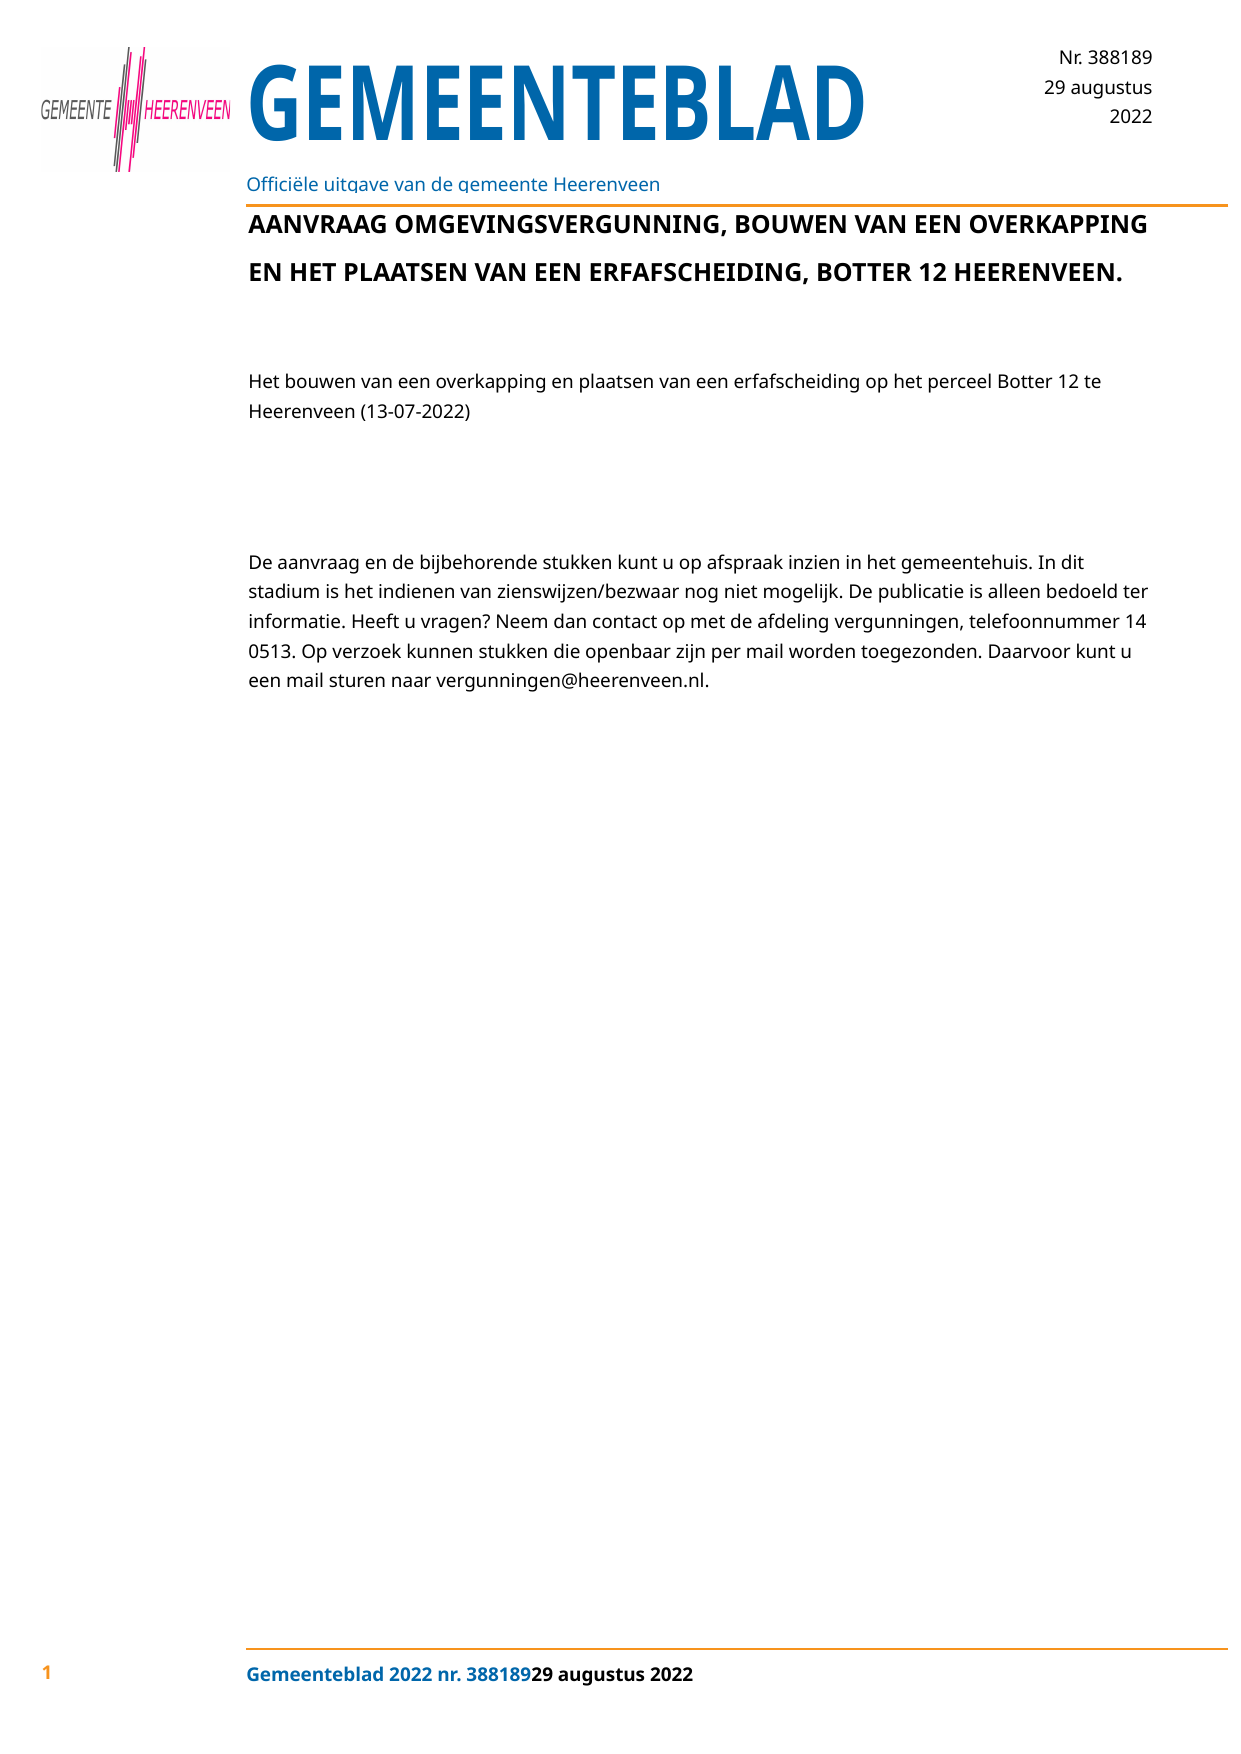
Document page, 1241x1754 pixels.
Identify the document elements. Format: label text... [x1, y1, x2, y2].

text AANVRAAG OMGEVINGSVERGUNNING, BOUWEN VAN EEN OVERKAPPING EN HET PLAATSEN VAN EEN ERFAFSCHEIDING, BOTTER 12 HEERENVEEN. [248, 207, 1152, 288]
text De aanvraag en de bijbehorende stukken kunt u op afspraak inzien in het gemeentehuis. In dit stadium is het indienen van zienswijzen/bezwaar nog niet mogelijk. De publicatie is alleen bedoeld ter informatie. Heeft u vragen? Neem dan contact op met de afdeling vergunningen, telefoonnummer 14 0513. Op verzoek kunnen stukken die openbaar zijn per mail worden toegezonden. Daarvoor kunt u een mail sturen naar vergunningen@heerenveen.nl. [248, 549, 1152, 693]
text Het bouwen van een overkapping en plaatsen van een erfafscheiding op het perceel Botter 12 te Heerenveen (13-07-2022) [248, 368, 1152, 424]
picture [41, 47, 231, 172]
